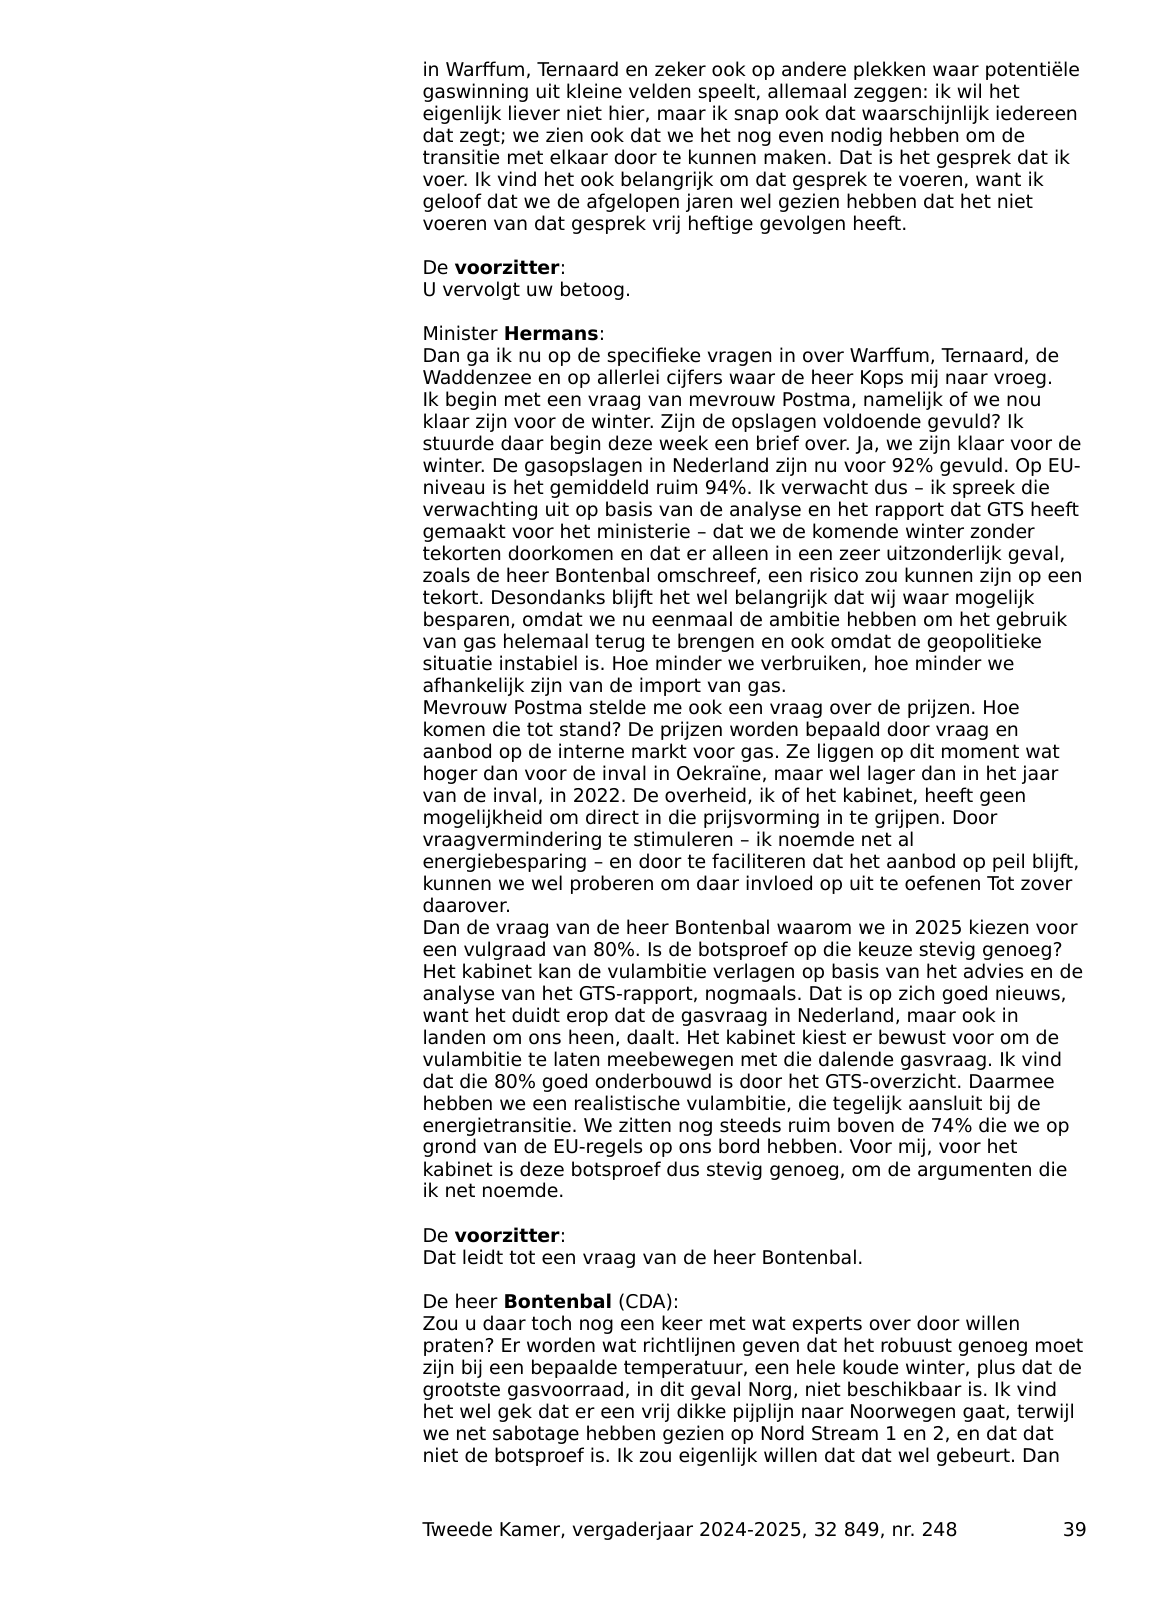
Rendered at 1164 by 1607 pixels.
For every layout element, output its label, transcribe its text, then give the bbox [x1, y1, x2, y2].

text Dan de vraag van de heer Bontenbal waarom we in 2025 kiezen voor een vulgraad van 80%. Is de botsproef op die keuze stevig genoeg? Het kabinet kan de vulambitie verlagen op basis van het advies en de analyse van het GTS-rapport, nogmaals. Dat is op zich goed nieuws, want het duidt erop dat de gasvraag in Nederland, maar ook in landen om ons heen, daalt. Het kabinet kiest er bewust voor om de vulambitie te laten meebewegen met die dalende gasvraag. Ik vind dat die 80% goed onderbouwd is door het GTS-overzicht. Daarmee hebben we een realistische vulambitie, die tegelijk aansluit bij de energietransitie. We zitten nog steeds ruim boven de 74% die we op grond van de EU-regels op ons bord hebben. Voor mij, voor het kabinet is deze botsproef dus stevig genoeg, om de argumenten die ik net noemde. [422, 917, 1087, 1202]
text Mevrouw Postma stelde me ook een vraag over de prijzen. Hoe komen die tot stand? De prijzen worden bepaald door vraag en aanbod op de interne markt voor gas. Ze liggen op dit moment wat hoger dan voor de inval in Oekraïne, maar wel lager dan in het jaar van de inval, in 2022. De overheid, ik of het kabinet, heeft geen mogelijkheid om direct in die prijsvorming in te grijpen. Door vraagvermindering te stimuleren – ik noemde net al energiebesparing – en door te faciliteren dat het aanbod op peil blijft, kunnen we wel proberen om daar invloed op uit te oefenen Tot zover daarover. [422, 697, 1087, 917]
text De voorzitter: [422, 1224, 1087, 1247]
text Ik begin met een vraag van mevrouw Postma, namelijk of we nou klaar zijn voor de winter. Zijn de opslagen voldoende gevuld? Ik stuurde daar begin deze week een brief over. Ja, we zijn klaar voor de winter. De gasopslagen in Nederland zijn nu voor 92% gevuld. Op EU-niveau is het gemiddeld ruim 94%. Ik verwacht dus – ik spreek die verwachting uit op basis van de analyse en het rapport dat GTS heeft gemaakt voor het ministerie – dat we de komende winter zonder tekorten doorkomen en dat er alleen in een zeer uitzonderlijk geval, zoals de heer Bontenbal omschreef, een risico zou kunnen zijn op een tekort. Desondanks blijft het wel belangrijk dat wij waar mogelijk besparen, omdat we nu eenmaal de ambitie hebben om het gebruik van gas helemaal terug te brengen en ook omdat de geopolitieke situatie instabiel is. Hoe minder we verbruiken, hoe minder we afhankelijk zijn van de import van gas. [422, 389, 1087, 697]
text De heer Bontenbal (CDA): [422, 1291, 1087, 1313]
text Zou u daar toch nog een keer met wat experts over door willen praten? Er worden wat richtlijnen geven dat het robuust genoeg moet zijn bij een bepaalde temperatuur, een hele koude winter, plus dat de grootste gasvoorraad, in dit geval Norg, niet beschikbaar is. Ik vind het wel gek dat er een vrij dikke pijplijn naar Noorwegen gaat, terwijl we net sabotage hebben gezien op Nord Stream 1 en 2, en dat dat niet de botsproef is. Ik zou eigenlijk willen dat dat wel gebeurt. Dan [422, 1313, 1087, 1467]
text U vervolgt uw betoog. [422, 279, 1087, 301]
text in Warffum, Ternaard en zeker ook op andere plekken waar potentiële gaswinning uit kleine velden speelt, allemaal zeggen: ik wil het eigenlijk liever niet hier, maar ik snap ook dat waarschijnlijk iedereen dat zegt; we zien ook dat we het nog even nodig hebben om de transitie met elkaar door te kunnen maken. Dat is het gesprek dat ik voer. Ik vind het ook belangrijk om dat gesprek te voeren, want ik geloof dat we de afgelopen jaren wel gezien hebben dat het niet voeren van dat gesprek vrij heftige gevolgen heeft. [422, 59, 1087, 235]
text Dan ga ik nu op de specifieke vragen in over Warffum, Ternaard, de Waddenzee en op allerlei cijfers waar de heer Kops mij naar vroeg. [422, 345, 1087, 389]
text Minister Hermans: [422, 323, 1087, 345]
text Dat leidt tot een vraag van de heer Bontenbal. [422, 1247, 1087, 1268]
text De voorzitter: [422, 257, 1087, 279]
